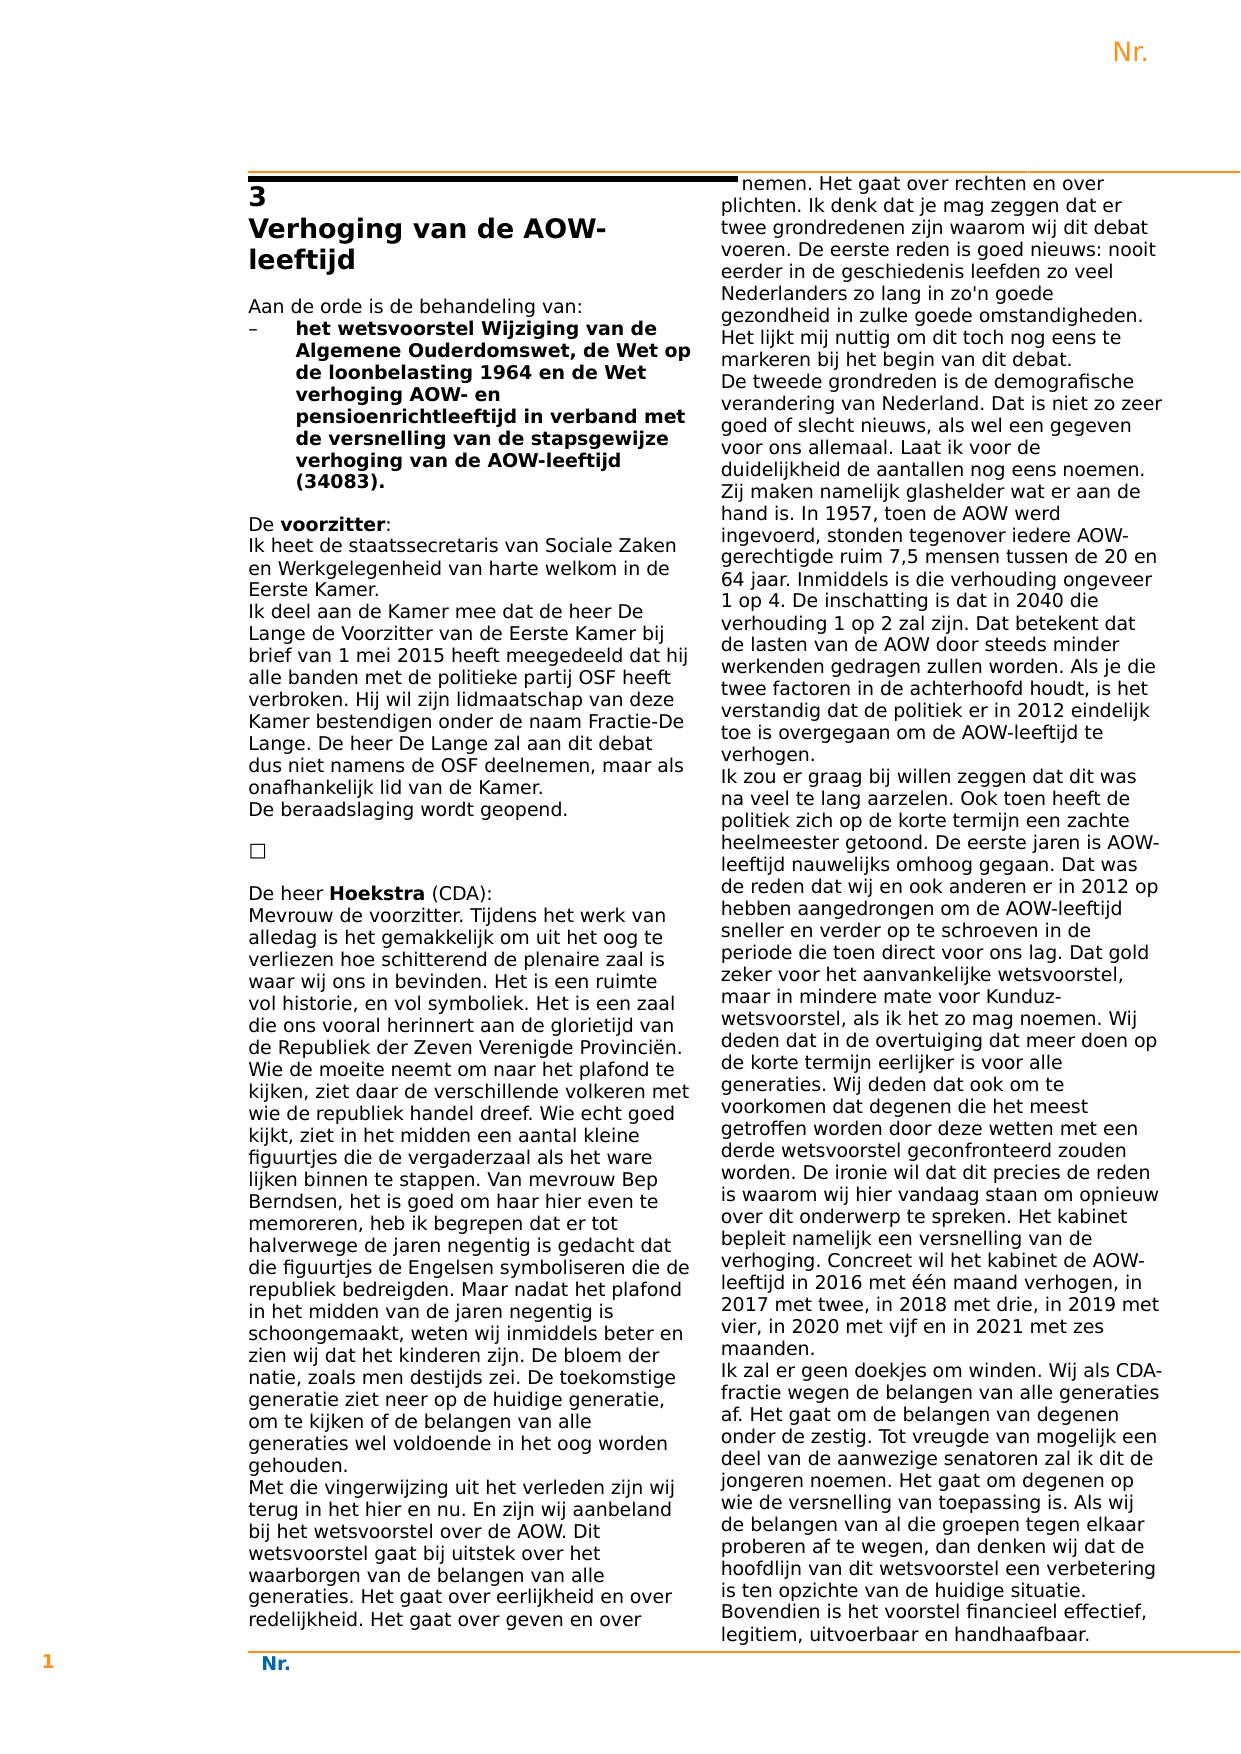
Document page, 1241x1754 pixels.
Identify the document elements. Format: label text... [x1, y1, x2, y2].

text Ik zal er geen doekjes om winden. Wij als CDA-fractie wegen de belangen van alle generaties af. Het gaat om de belangen van degenen onder de zestig. Tot vreugde van mogelijk een deel van de aanwezige senatoren zal ik dit de jongeren noemen. Het gaat om degenen op wie de versnelling van toepassing is. Als wij de belangen van al die groepen tegen elkaar proberen af te wegen, dan denken wij dat de hoofdlijn van dit wetsvoorstel een verbetering is ten opzichte van de huidige situatie. Bovendien is het voorstel financieel effectief, legitiem, uitvoerbaar en handhaafbaar. [721, 1360, 1163, 1645]
title 3 Verhoging van de AOW-leeftijd [248, 182, 691, 276]
text De beraadslaging wordt geopend. [248, 799, 691, 821]
text De voorzitter: [248, 513, 691, 535]
text Ik heet de staatssecretaris van Sociale Zaken en Werkgelegenheid van harte welkom in de Eerste Kamer. [248, 535, 691, 601]
text Mevrouw de voorzitter. Tijdens het werk van alledag is het gemakkelijk om uit het oog te verliezen hoe schitterend de plenaire zaal is waar wij ons in bevinden. Het is een ruimte vol historie, en vol symboliek. Het is een zaal die ons vooral herinnert aan de glorietijd van de Republiek der Zeven Verenigde Provinciën. Wie de moeite neemt om naar het plafond te kijken, ziet daar de verschillende volkeren met wie de republiek handel dreef. Wie echt goed kijkt, ziet in het midden een aantal kleine figuurtjes die de vergaderzaal als het ware lijken binnen te stappen. Van mevrouw Bep Berndsen, het is goed om haar hier even te memoreren, heb ik begrepen dat er tot halverwege de jaren negentig is gedacht dat die figuurtjes de Engelsen symboliseren die de republiek bedreigden. Maar nadat het plafond in het midden van de jaren negentig is schoongemaakt, weten wij inmiddels beter en zien wij dat het kinderen zijn. De bloem der natie, zoals men destijds zei. De toekomstige generatie ziet neer op de huidige generatie, om te kijken of de belangen van alle generaties wel voldoende in het oog worden gehouden. [248, 905, 691, 1477]
text Ik deel aan de Kamer mee dat de heer De Lange de Voorzitter van de Eerste Kamer bij brief van 1 mei 2015 heeft meegedeeld dat hij alle banden met de politieke partij OSF heeft verbroken. Hij wil zijn lidmaatschap van deze Kamer bestendigen onder de naam Fractie-De Lange. De heer De Lange zal aan dit debat dus niet namens de OSF deelnemen, maar als onafhankelijk lid van de Kamer. [248, 601, 691, 799]
text Ik zou er graag bij willen zeggen dat dit was na veel te lang aarzelen. Ook toen heeft de politiek zich op de korte termijn een zachte heelmeester getoond. De eerste jaren is AOW-leeftijd nauwelijks omhoog gegaan. Dat was de reden dat wij en ook anderen er in 2012 op hebben aangedrongen om de AOW-leeftijd sneller en verder op te schroeven in de periode die toen direct voor ons lag. Dat gold zeker voor het aanvankelijke wetsvoorstel, maar in mindere mate voor Kunduz-wetsvoorstel, als ik het zo mag noemen. Wij deden dat in de overtuiging dat meer doen op de korte termijn eerlijker is voor alle generaties. Wij deden dat ook om te voorkomen dat degenen die het meest getroffen worden door deze wetten met een derde wetsvoorstel geconfronteerd zouden worden. De ironie wil dat dit precies de reden is waarom wij hier vandaag staan om opnieuw over dit onderwerp te spreken. Het kabinet bepleit namelijk een versnelling van de verhoging. Concreet wil het kabinet de AOW-leeftijd in 2016 met één maand verhogen, in 2017 met twee, in 2018 met drie, in 2019 met vier, in 2020 met vijf en in 2021 met zes maanden. [721, 766, 1163, 1360]
text Aan de orde is de behandeling van: [248, 296, 691, 318]
text ⬜ [248, 841, 691, 863]
list het wetsvoorstel Wijziging van de Algemene Ouderdomswet, de Wet op de loonbelasting 1964 en de Wet verhoging AOW- en pensioenrichtleeftijd in verband met de versnelling van de stapsgewijze verhoging van de AOW-leeftijd (34083). [248, 318, 691, 493]
text nemen. Het gaat over rechten en over plichten. Ik denk dat je mag zeggen dat er twee grondredenen zijn waarom wij dit debat voeren. De eerste reden is goed nieuws: nooit eerder in de geschiedenis leefden zo veel Nederlanders zo lang in zo'n goede gezondheid in zulke goede omstandigheden. Het lijkt mij nuttig om dit toch nog eens te markeren bij het begin van dit debat. [721, 173, 1163, 371]
text De tweede grondreden is de demografische verandering van Nederland. Dat is niet zo zeer goed of slecht nieuws, als wel een gegeven voor ons allemaal. Laat ik voor de duidelijkheid de aantallen nog eens noemen. Zij maken namelijk glashelder wat er aan de hand is. In 1957, toen de AOW werd ingevoerd, stonden tegenover iedere AOW-gerechtigde ruim 7,5 mensen tussen de 20 en 64 jaar. Inmiddels is die verhouding ongeveer 1 op 4. De inschatting is dat in 2040 die verhouding 1 op 2 zal zijn. Dat betekent dat de lasten van de AOW door steeds minder werkenden gedragen zullen worden. Als je die twee factoren in de achterhoofd houdt, is het verstandig dat de politiek er in 2012 eindelijk toe is overgegaan om de AOW-leeftijd te verhogen. [721, 371, 1163, 766]
text De heer Hoekstra (CDA): [248, 883, 691, 905]
text Met die vingerwijzing uit het verleden zijn wij terug in het hier en nu. En zijn wij aanbeland bij het wetsvoorstel over de AOW. Dit wetsvoorstel gaat bij uitstek over het waarborgen van de belangen van alle generaties. Het gaat over eerlijkheid en over redelijkheid. Het gaat over geven en over [248, 1477, 691, 1630]
